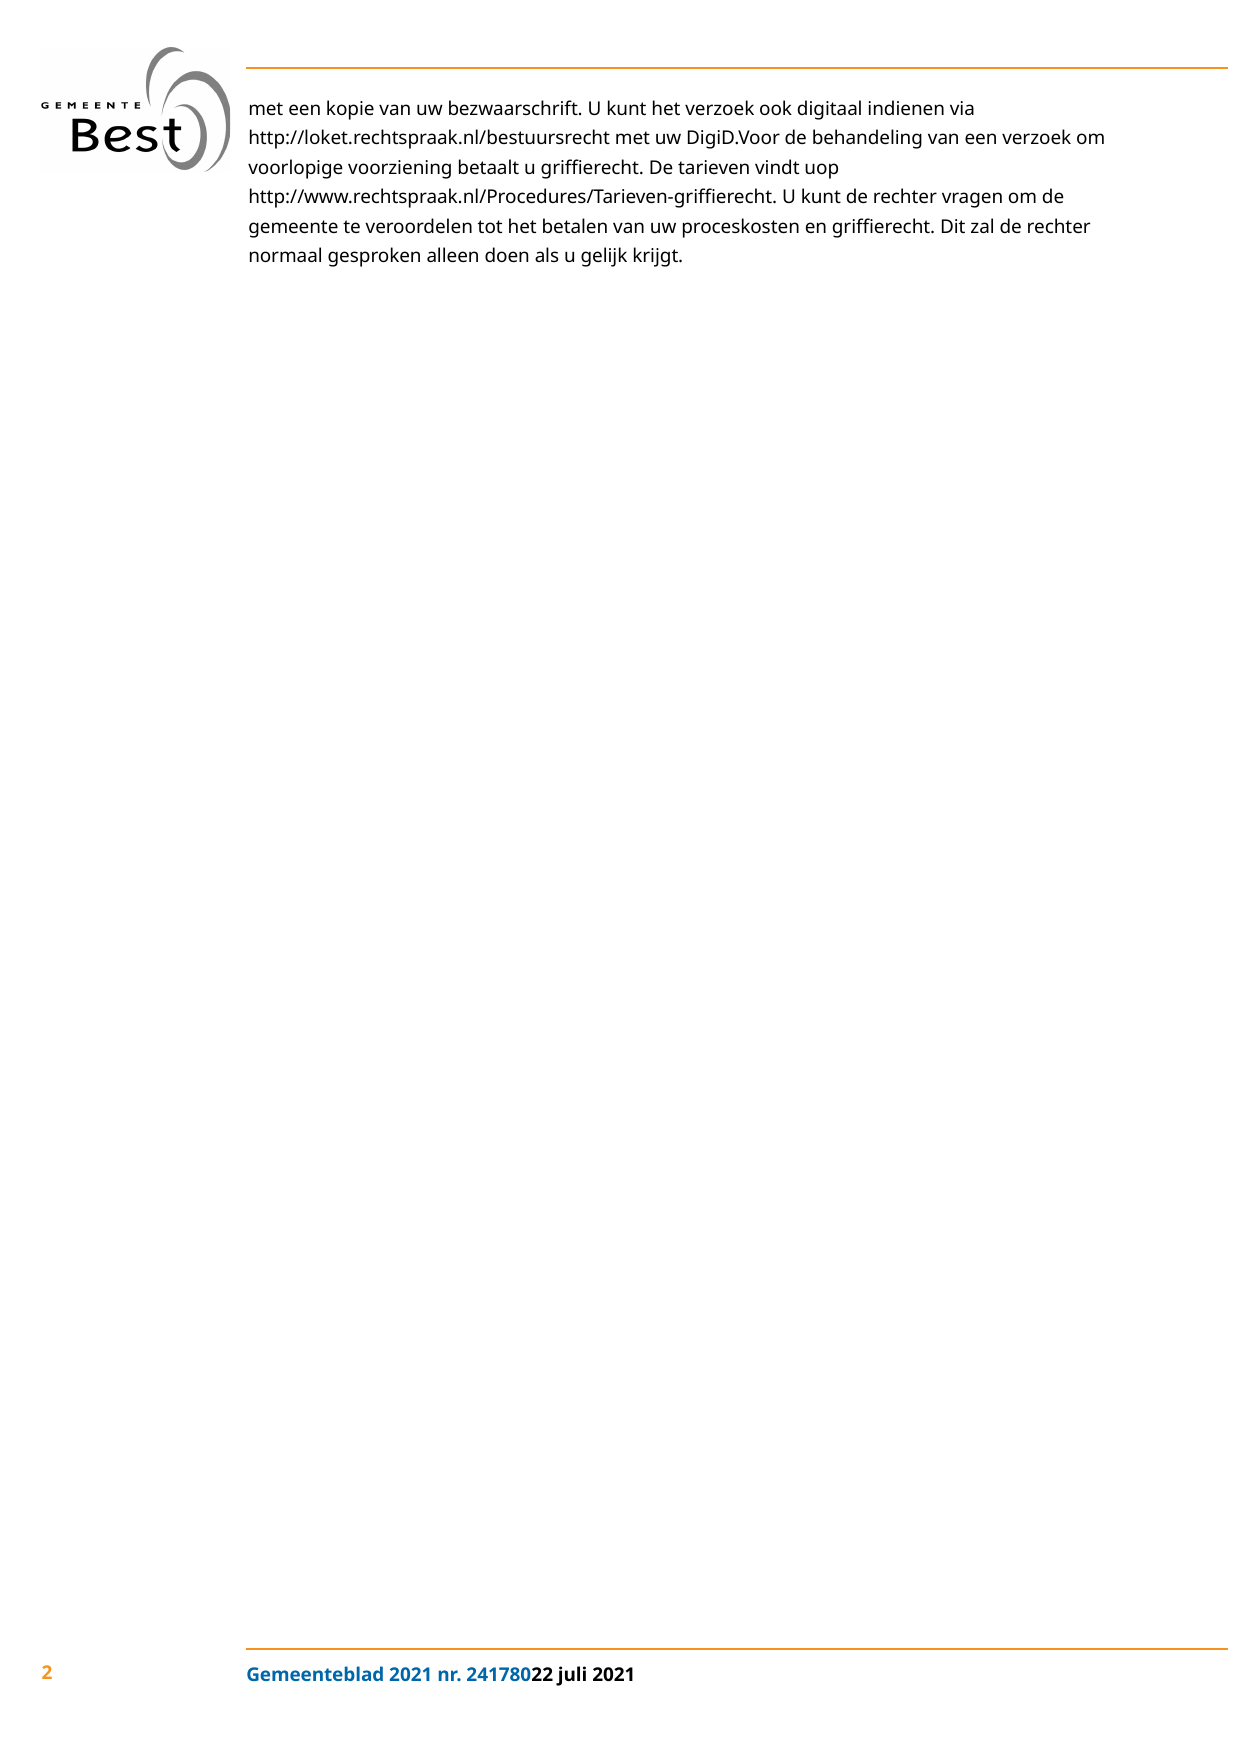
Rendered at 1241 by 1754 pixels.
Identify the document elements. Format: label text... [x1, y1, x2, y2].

text met een kopie van uw bezwaarschrift. U kunt het verzoek ook digitaal indienen via http://loket.rechtspraak.nl/bestuursrecht met uw DigiD.Voor de behandeling van een verzoek om voorlopige voorziening betaalt u griffierecht. De tarieven vindt uop http://www.rechtspraak.nl/Procedures/Tarieven-griffierecht. U kunt de rechter vragen om de gemeente te veroordelen tot het betalen van uw proceskosten en griffierecht. Dit zal de rechter normaal gesproken alleen doen als u gelijk krijgt. [248, 95, 1152, 268]
picture [41, 47, 231, 172]
